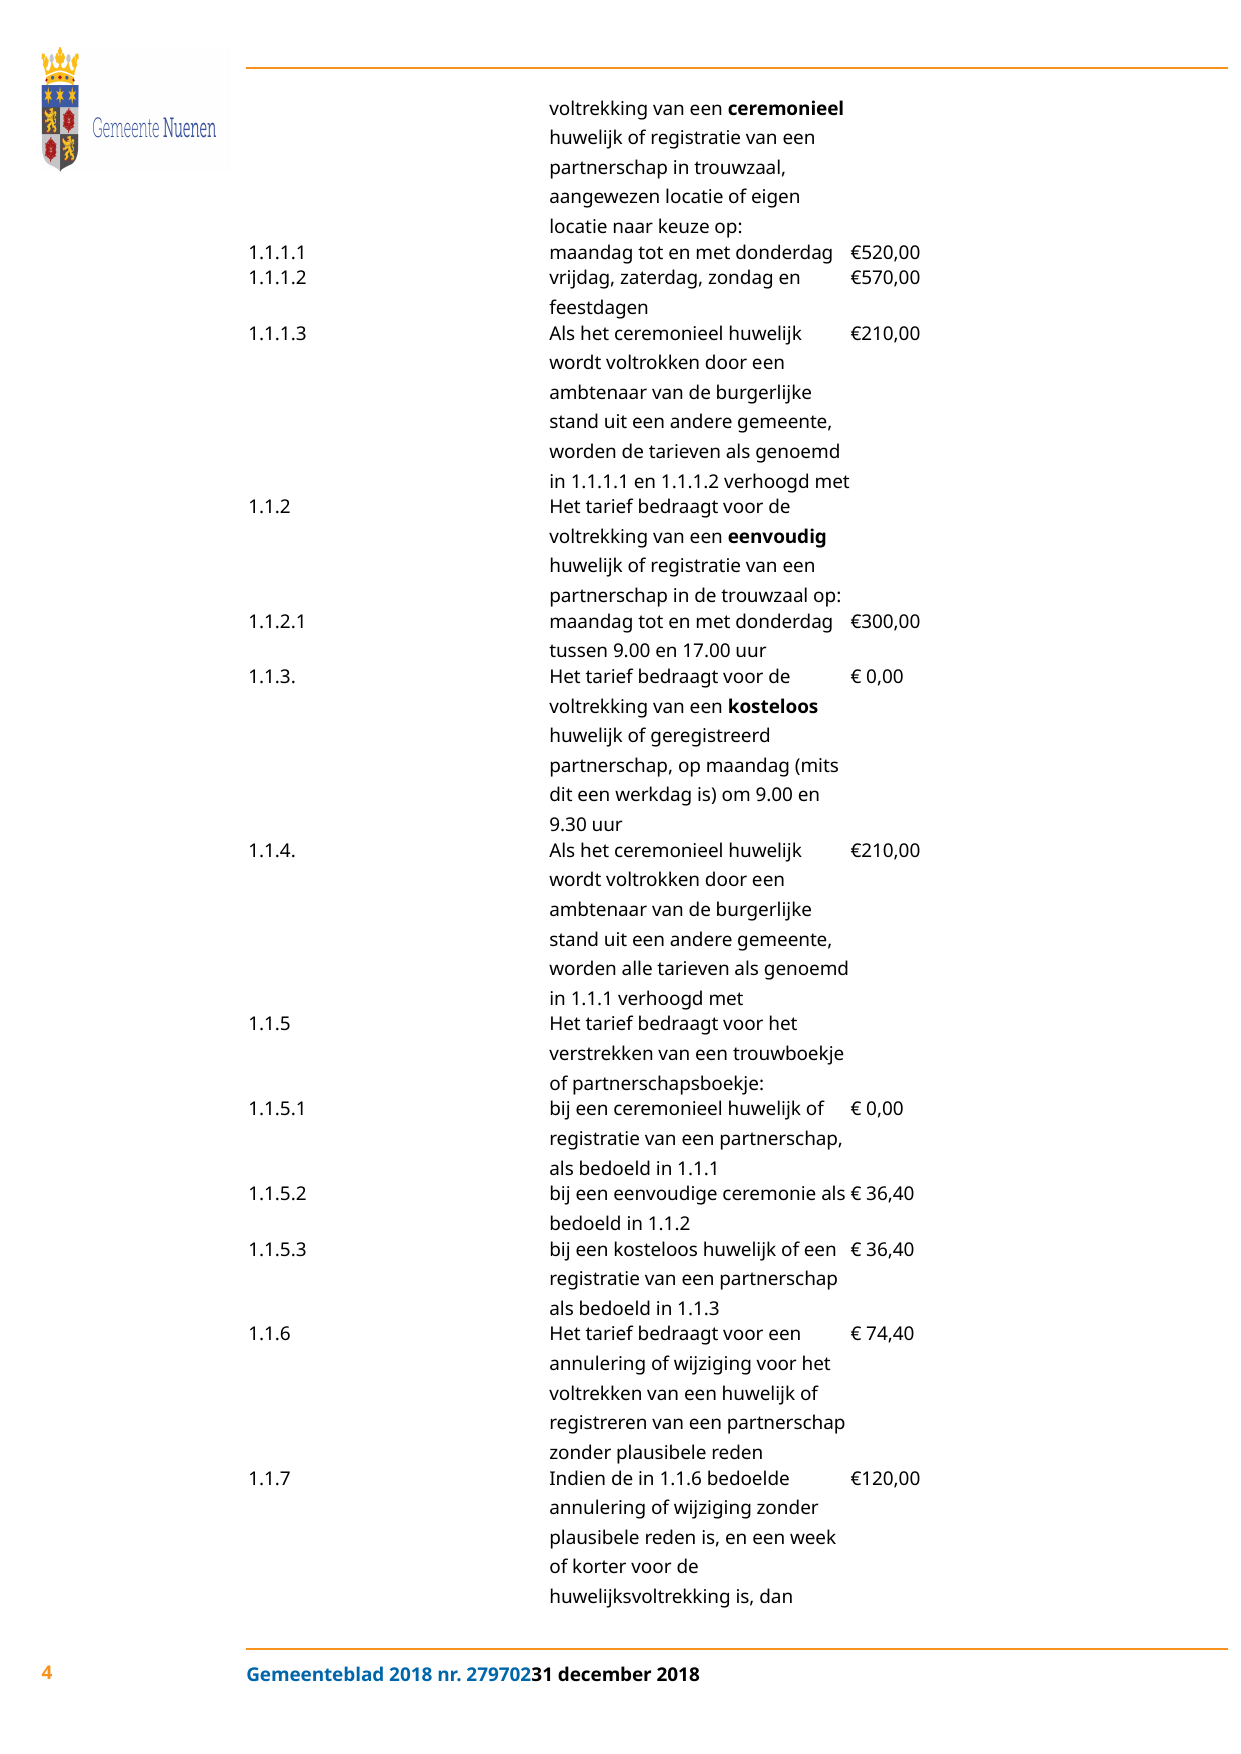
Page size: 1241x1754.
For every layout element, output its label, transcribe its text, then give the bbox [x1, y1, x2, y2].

picture [41, 47, 231, 172]
table_cell 1.1.1.1 [248, 239, 549, 264]
table_cell € 0,00 [850, 1096, 1152, 1180]
table_cell € 74,40 [850, 1321, 1152, 1465]
table_cell 1.1.5 [248, 1011, 549, 1096]
table_cell [850, 494, 1152, 608]
table_cell 1.1.1.2 [248, 265, 549, 320]
table_cell maandag tot en met donderdag [549, 239, 850, 264]
table_cell bij een ceremonieel huwelijk of registratie van een partnerschap, als bedoeld in 1.1.1 [549, 1096, 850, 1180]
table_cell Het tarief bedraagt voor de voltrekking van een eenvoudig huwelijk of registratie van een partnerschap in de trouwzaal op: [549, 494, 850, 608]
table_cell € 0,00 [850, 663, 1152, 837]
table_cell Het tarief bedraagt voor de voltrekking van een kosteloos huwelijk of geregistreerd partnerschap, op maandag (mits dit een werkdag is) om 9.00 en 9.30 uur [549, 663, 850, 837]
table_cell €300,00 [850, 608, 1152, 663]
table_cell bij een kosteloos huwelijk of een registratie van een partnerschap als bedoeld in 1.1.3 [549, 1236, 850, 1321]
table_cell €520,00 [850, 239, 1152, 264]
table_cell Het tarief bedraagt voor een annulering of wijziging voor het voltrekken van een huwelijk of registreren van een partnerschap zonder plausibele reden [549, 1321, 850, 1465]
table_cell Indien de in 1.1.6 bedoelde annulering of wijziging zonder plausibele reden is, en een week of korter voor de huwelijksvoltrekking is, dan [549, 1465, 850, 1609]
table_cell € 36,40 [850, 1180, 1152, 1236]
table_cell Als het ceremonieel huwelijk wordt voltrokken door een ambtenaar van de burgerlijke stand uit een andere gemeente, worden alle tarieven als genoemd in 1.1.1 verhoogd met [549, 837, 850, 1011]
table_cell Het tarief bedraagt voor het verstrekken van een trouwboekje of partnerschapsboekje: [549, 1011, 850, 1096]
table_cell Als het ceremonieel huwelijk wordt voltrokken door een ambtenaar van de burgerlijke stand uit een andere gemeente, worden de tarieven als genoemd in 1.1.1.1 en 1.1.1.2 verhoogd met [549, 320, 850, 493]
table_cell 1.1.1.3 [248, 320, 549, 493]
table_cell 1.1.3. [248, 663, 549, 837]
table_cell vrijdag, zaterdag, zondag en feestdagen [549, 265, 850, 320]
table_cell €120,00 [850, 1465, 1152, 1609]
table_cell bij een eenvoudige ceremonie als bedoeld in 1.1.2 [549, 1180, 850, 1236]
table_cell 1.1.4. [248, 837, 549, 1011]
table_cell 1.1.5.2 [248, 1180, 549, 1236]
table_cell [850, 95, 1152, 239]
table_cell 1.1.2 [248, 494, 549, 608]
table_cell maandag tot en met donderdag tussen 9.00 en 17.00 uur [549, 608, 850, 663]
table_cell 1.1.2.1 [248, 608, 549, 663]
table_cell 1.1.5.1 [248, 1096, 549, 1180]
table_cell € 36,40 [850, 1236, 1152, 1321]
table_cell €210,00 [850, 320, 1152, 493]
table_cell 1.1.5.3 [248, 1236, 549, 1321]
table_cell [850, 1011, 1152, 1096]
table_cell €210,00 [850, 837, 1152, 1011]
table_cell 1.1.6 [248, 1321, 549, 1465]
table_cell 1.1.7 [248, 1465, 549, 1609]
table_cell €570,00 [850, 265, 1152, 320]
table_cell [248, 95, 549, 239]
table_cell voltrekking van een ceremonieel huwelijk of registratie van een partnerschap in trouwzaal, aangewezen locatie of eigen locatie naar keuze op: [549, 95, 850, 239]
